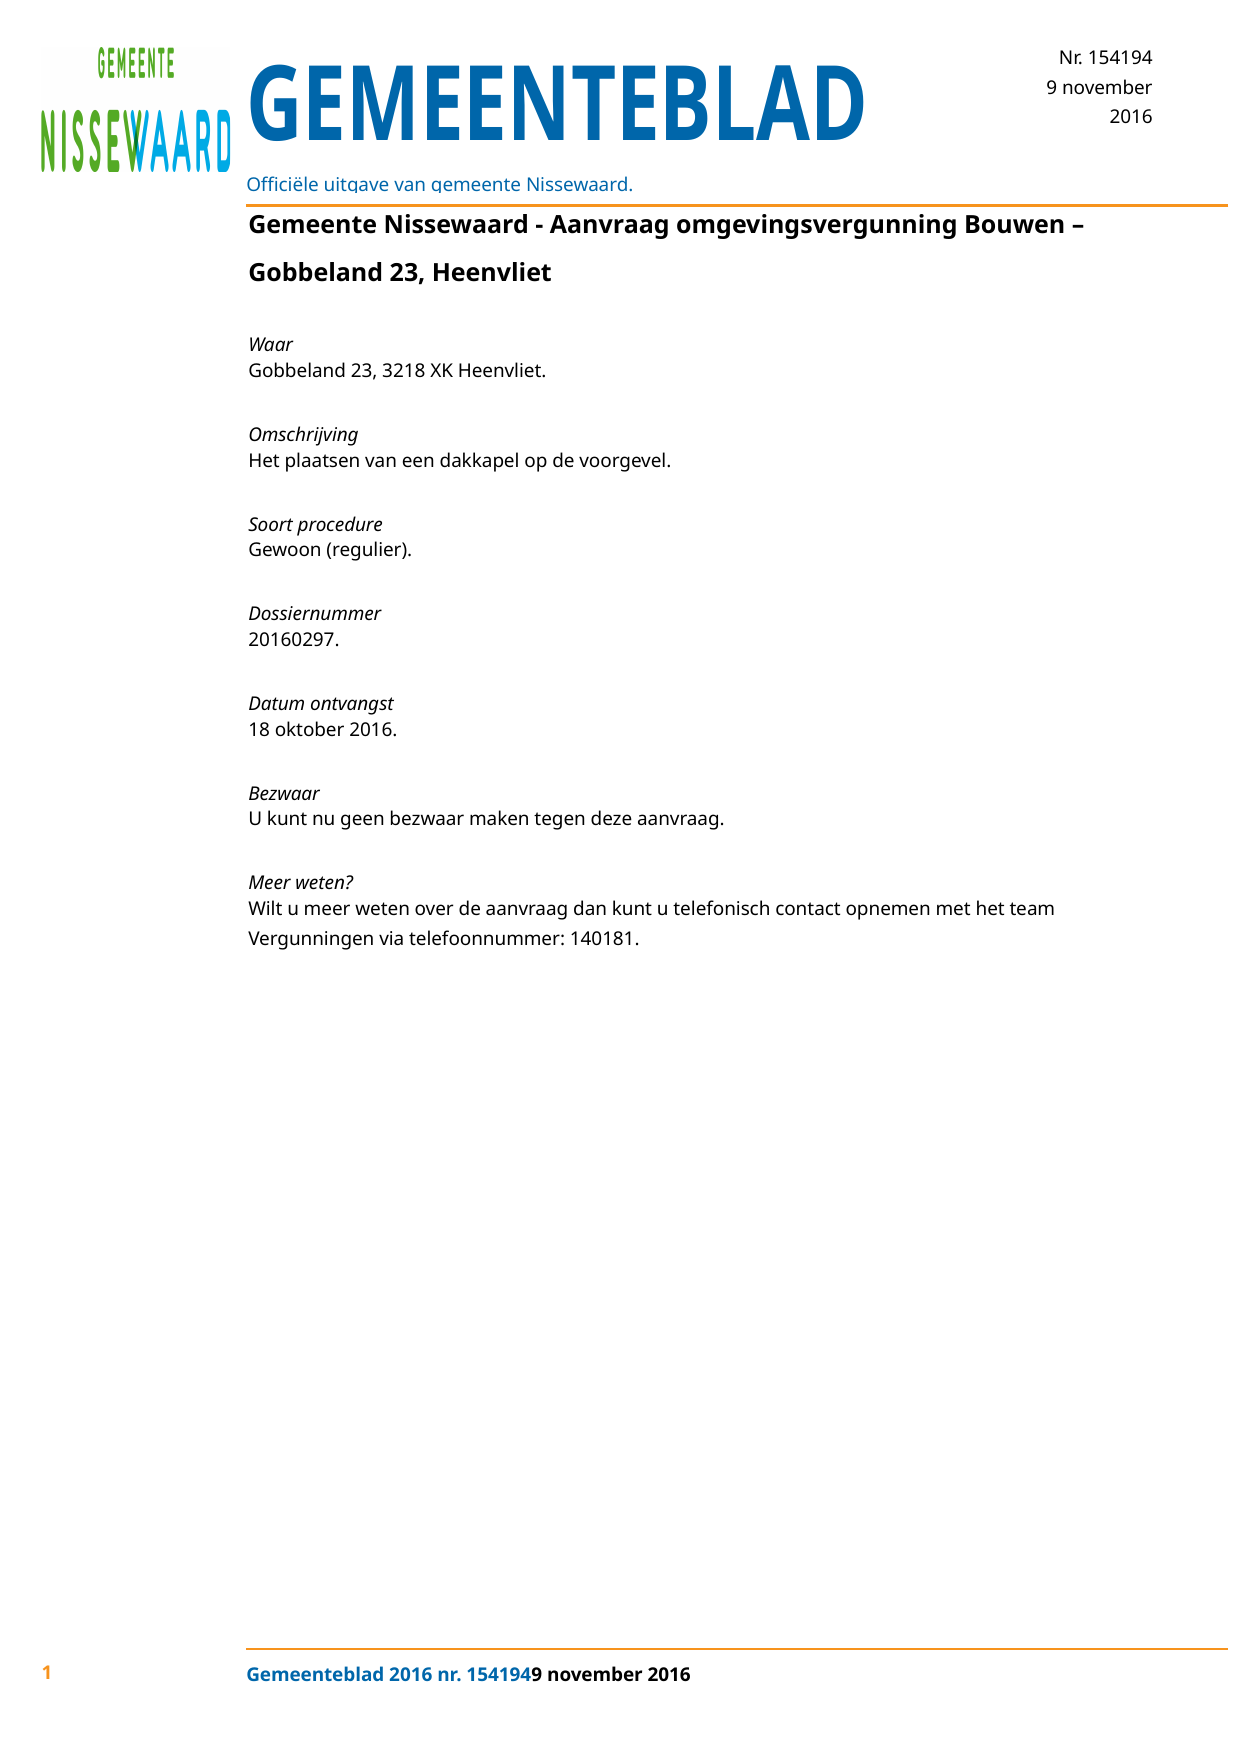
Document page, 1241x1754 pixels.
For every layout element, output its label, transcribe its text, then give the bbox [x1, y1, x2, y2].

picture [41, 47, 231, 172]
text Omschrijving [248, 421, 1152, 447]
picture [176, 157, 187, 172]
text Meer weten? [248, 869, 1152, 895]
picture [154, 157, 165, 172]
picture [222, 122, 227, 160]
picture [200, 151, 206, 172]
text Dossiernummer [248, 601, 1152, 626]
text Bezwaar [248, 780, 1152, 806]
picture [201, 122, 206, 138]
text Gewoon (regulier). [248, 537, 1152, 562]
text 18 oktober 2016. [248, 716, 1152, 742]
text U kunt nu geen bezwaar maken tegen deze aanvraag. [248, 806, 1152, 831]
text Wilt u meer weten over de aanvraag dan kunt u telefonisch contact opnemen met het team Vergunningen via telefoonnummer: 140181. [248, 895, 1152, 951]
text Gobbeland 23, 3218 XK Heenvliet. [248, 357, 1152, 383]
text Waar [248, 331, 1152, 357]
text Soort procedure [248, 511, 1152, 537]
text Het plaatsen van een dakkapel op de voorgevel. [248, 447, 1152, 473]
text 20160297. [248, 626, 1152, 652]
text Gemeente Nissewaard - Aanvraag omgevingsvergunning Bouwen – Gobbeland 23, Heenvliet [248, 207, 1152, 288]
text Datum ontvangst [248, 690, 1152, 716]
